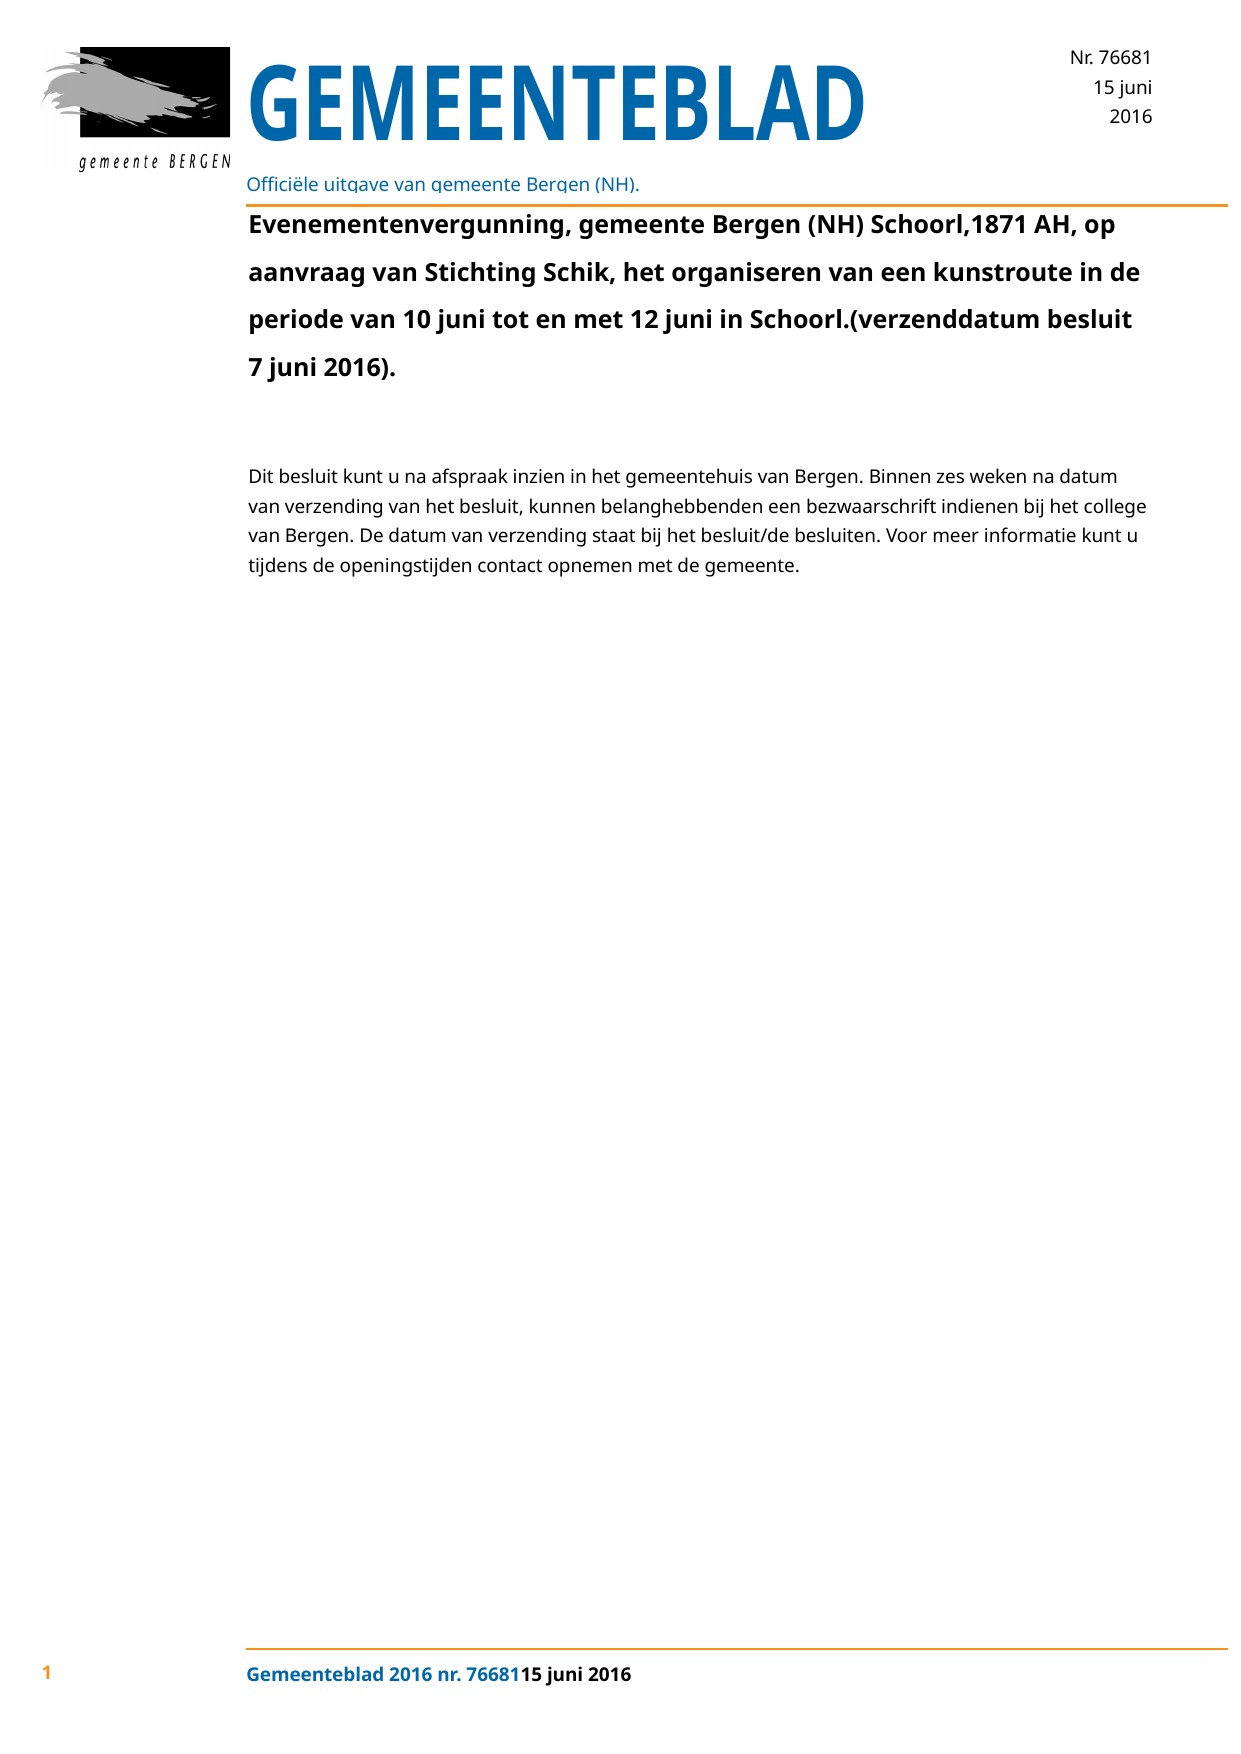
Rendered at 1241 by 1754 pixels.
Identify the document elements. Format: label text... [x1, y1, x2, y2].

text Evenementenvergunning, gemeente Bergen (NH) Schoorl,1871 AH, op aanvraag van Stichting Schik, het organiseren van een kunstroute in de periode van 10 juni tot en met 12 juni in Schoorl.(verzenddatum besluit 7 juni 2016). [248, 207, 1152, 384]
text Dit besluit kunt u na afspraak inzien in het gemeentehuis van Bergen. Binnen zes weken na datum van verzending van het besluit, kunnen belanghebbenden een bezwaarschrift indienen bij het college van Bergen. De datum van verzending staat bij het besluit/de besluiten. Voor meer informatie kunt u tijdens de openingstijden contact opnemen met de gemeente. [248, 463, 1152, 578]
picture [41, 47, 231, 172]
